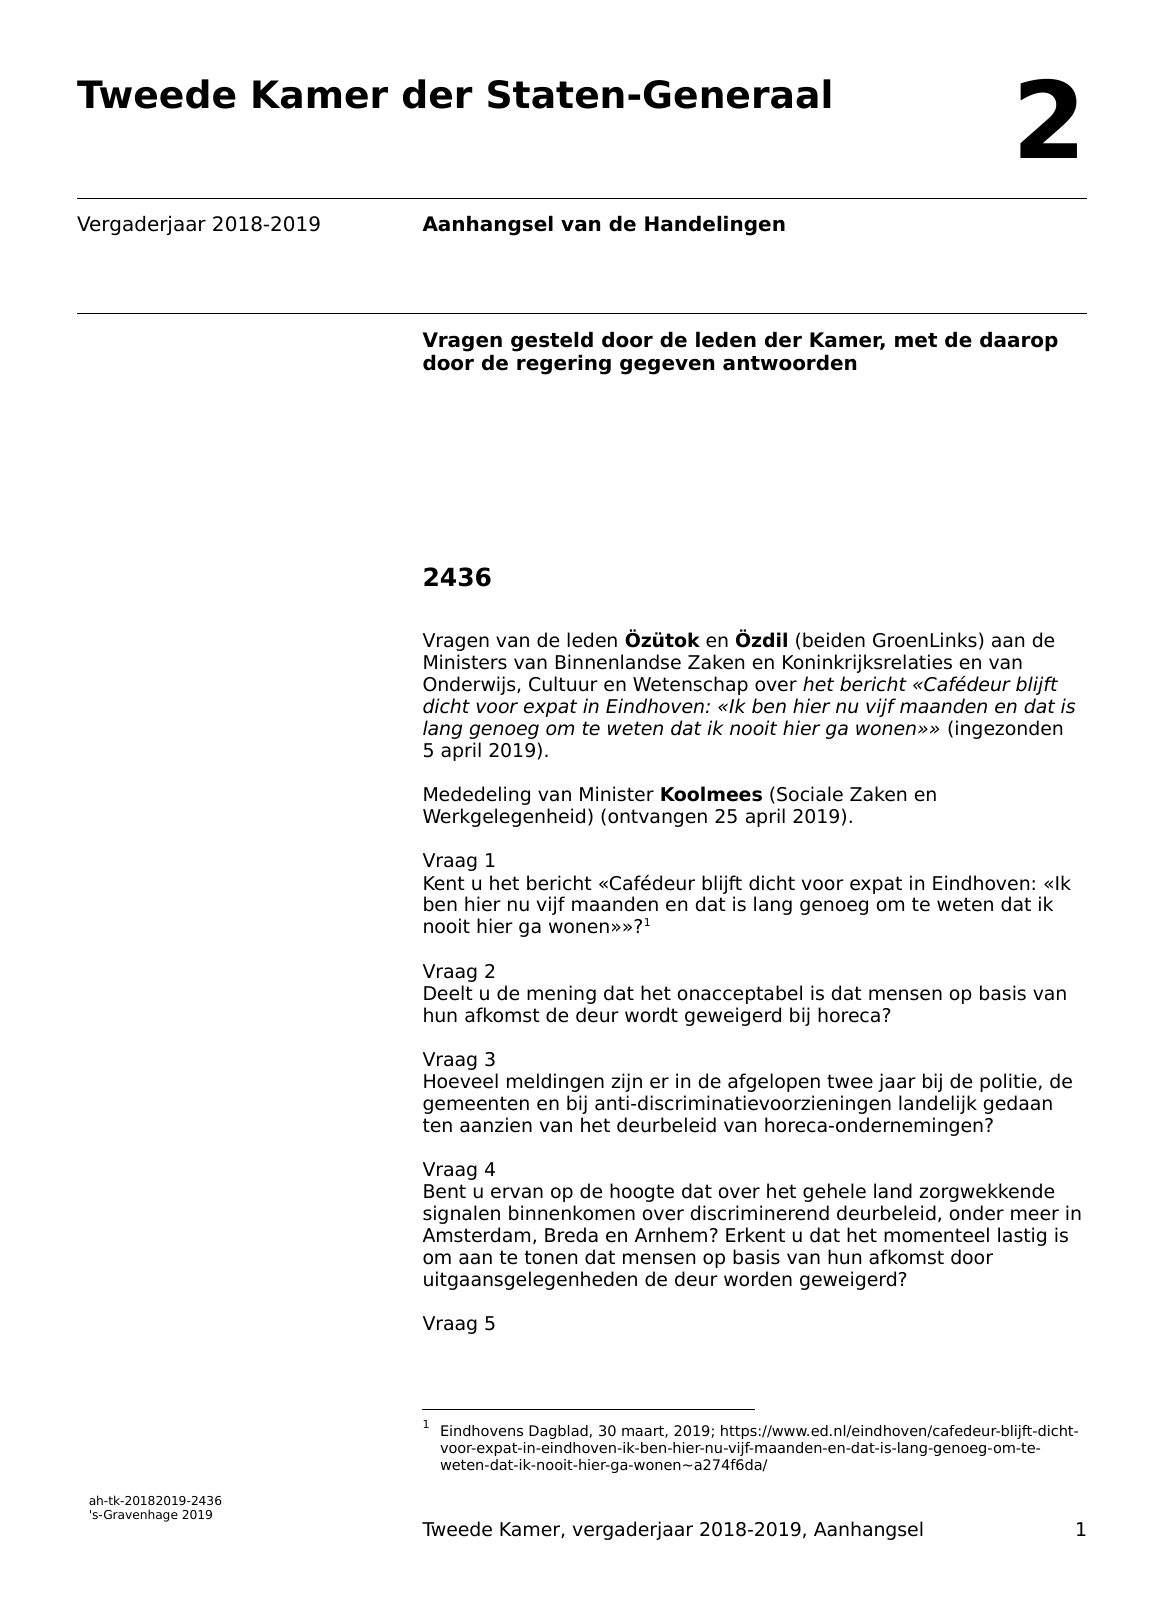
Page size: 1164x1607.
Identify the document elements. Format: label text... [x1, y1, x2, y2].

table_header 2 [886, 59, 1087, 198]
text 's-Gravenhage 2019 [88, 1508, 323, 1522]
text Vraag 5 [422, 1313, 1087, 1335]
text Vragen van de leden Özütok en Özdil (beiden GroenLinks) aan de Ministers van Binnenlandse Zaken en Koninkrijksrelaties en van Onderwijs, Cultuur en Wetenschap over het bericht «Cafédeur blijft dicht voor expat in Eindhoven: «Ik ben hier nu vijf maanden en dat is lang genoeg om te weten dat ik nooit hier ga wonen»» (ingezonden 5 april 2019). [422, 630, 1087, 762]
table_cell Vragen gesteld door de leden der Kamer, met de daarop door de regering gegeven antwoorden [422, 314, 1087, 375]
text Hoeveel meldingen zijn er in de afgelopen twee jaar bij de politie, de gemeenten en bij anti-discriminatievoorzieningen landelijk gedaan ten aanzien van het deurbeleid van horeca-ondernemingen? [422, 1071, 1087, 1137]
text Vraag 4 [422, 1159, 1087, 1181]
table_cell Aanhangsel van de Handelingen [422, 199, 1087, 313]
text Kent u het bericht «Cafédeur blijft dicht voor expat in Eindhoven: «Ik ben hier nu vijf maanden en dat is lang genoeg om te weten dat ik nooit hier ga wonen»»? [422, 872, 1087, 938]
text Eindhovens Dagblad, 30 maart, 2019; https://www.ed.nl/eindhoven/cafedeur-blijft-dicht-voor-expat-in-eindhoven-ik-ben-hier-nu-vijf-maanden-en-dat-is-lang-genoeg-om-te-weten-dat-ik-nooit-hier-ga-wonen~a274f6da/ [422, 1418, 1087, 1474]
text Vraag 2 [422, 961, 1087, 982]
table_cell Vergaderjaar 2018-2019 [77, 199, 422, 313]
text ah-tk-20182019-2436 [88, 1494, 323, 1508]
text Vraag 3 [422, 1049, 1087, 1071]
table_cell [77, 314, 422, 375]
text Deelt u de mening dat het onacceptabel is dat mensen op basis van hun afkomst de deur wordt geweigerd bij horeca? [422, 982, 1087, 1026]
table_header Tweede Kamer der Staten-Generaal [77, 59, 886, 198]
text 2436 [422, 563, 1087, 592]
text Bent u ervan op de hoogte dat over het gehele land zorgwekkende signalen binnenkomen over discriminerend deurbeleid, onder meer in Amsterdam, Breda en Arnhem? Erkent u dat het momenteel lastig is om aan te tonen dat mensen op basis van hun afkomst door uitgaansgelegenheden de deur worden geweigerd? [422, 1181, 1087, 1291]
text Mededeling van Minister Koolmees (Sociale Zaken en Werkgelegenheid) (ontvangen 25 april 2019). [422, 784, 1087, 828]
text Vraag 1 [422, 850, 1087, 872]
